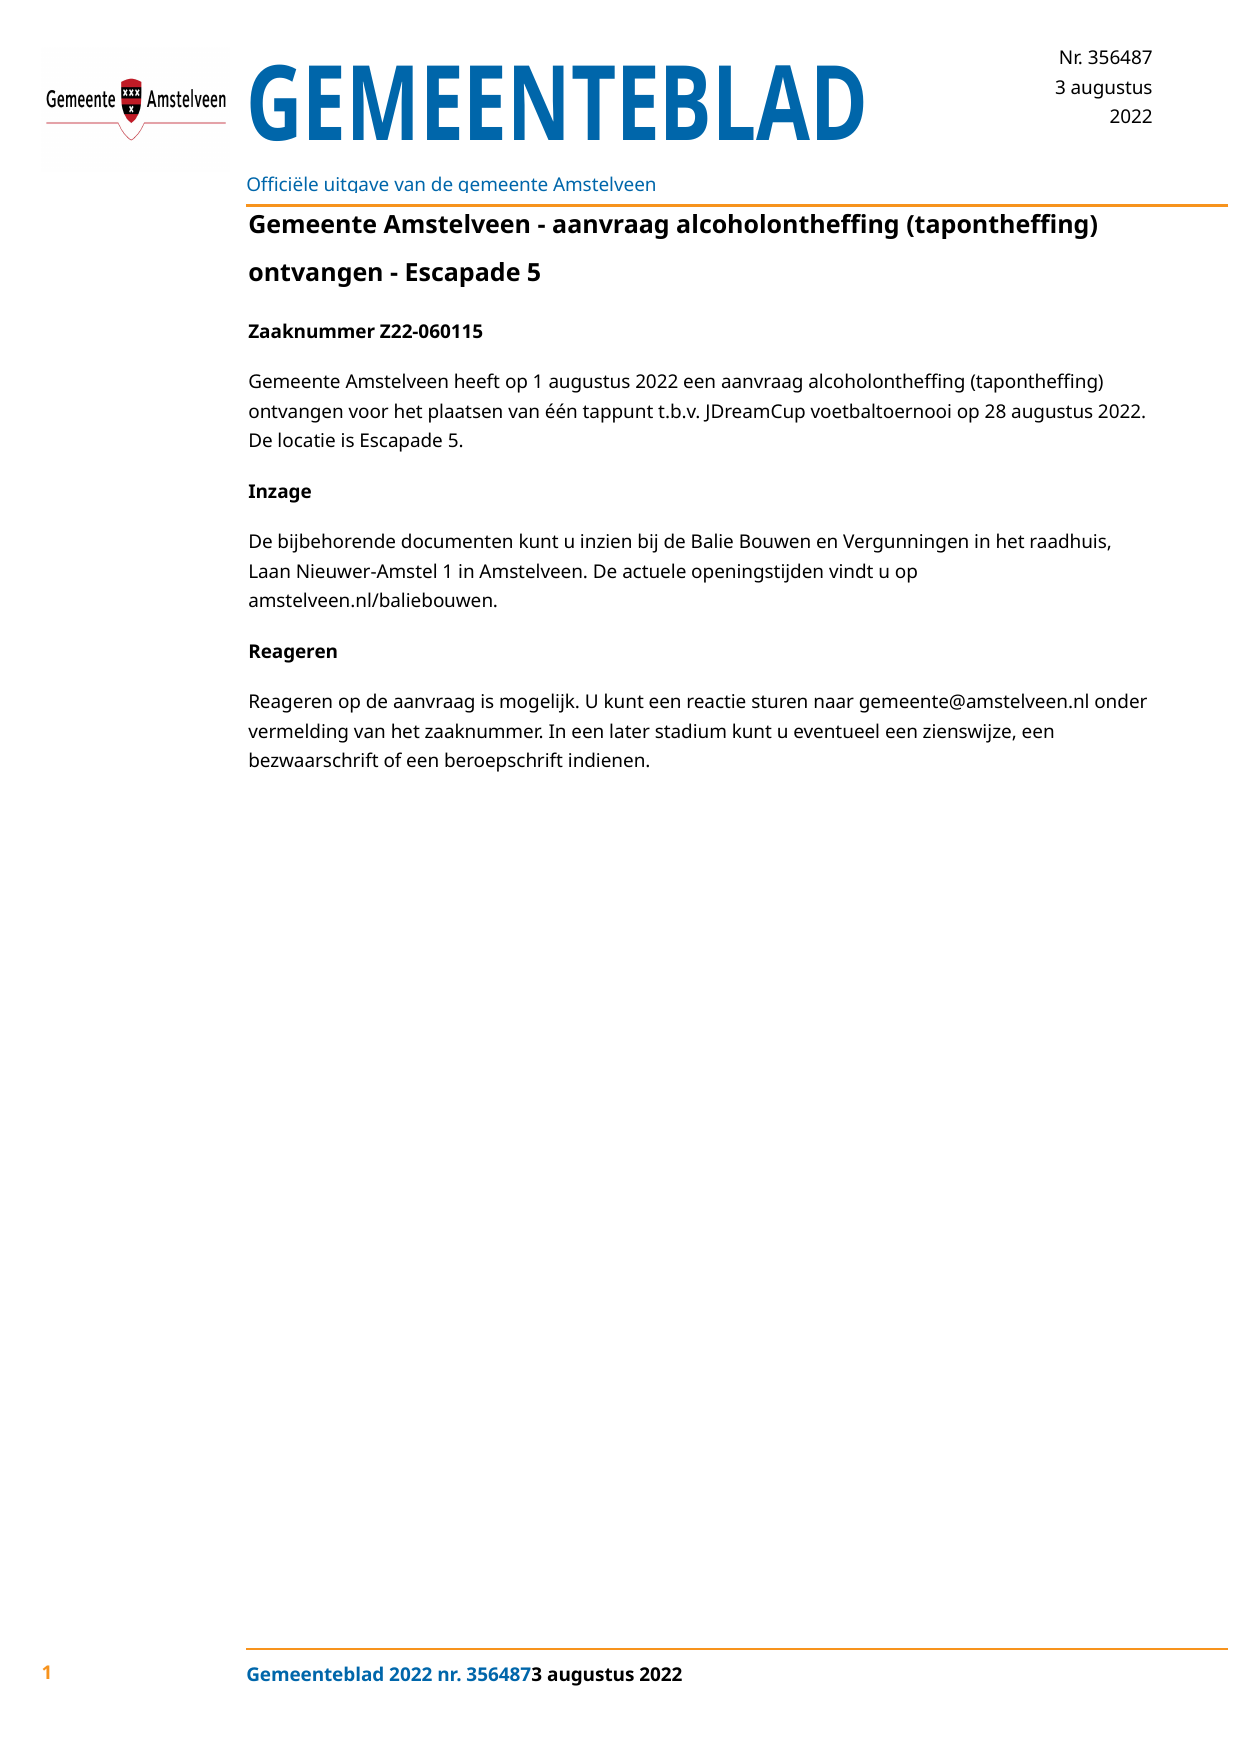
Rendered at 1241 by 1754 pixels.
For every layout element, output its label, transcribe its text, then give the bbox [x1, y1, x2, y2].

picture [41, 47, 231, 172]
text Inzage [248, 478, 1152, 504]
text De bijbehorende documenten kunt u inzien bij de Balie Bouwen en Vergunningen in het raadhuis, Laan Nieuwer-Amstel 1 in Amstelveen. De actuele openingstijden vindt u op amstelveen.nl/baliebouwen. [248, 528, 1152, 613]
text Zaaknummer Z22-060115 [248, 318, 1152, 344]
text Reageren op de aanvraag is mogelijk. U kunt een reactie sturen naar gemeente@amstelveen.nl onder vermelding van het zaaknummer. In een later stadium kunt u eventueel een zienswijze, een bezwaarschrift of een beroepschrift indienen. [248, 688, 1152, 773]
text Gemeente Amstelveen heeft op 1 augustus 2022 een aanvraag alcoholontheffing (tapontheffing) ontvangen voor het plaatsen van één tappunt t.b.v. JDreamCup voetbaltoernooi op 28 augustus 2022. De locatie is Escapade 5. [248, 368, 1152, 453]
text Reageren [248, 638, 1152, 664]
text Gemeente Amstelveen - aanvraag alcoholontheffing (tapontheffing) ontvangen - Escapade 5 [248, 207, 1152, 288]
